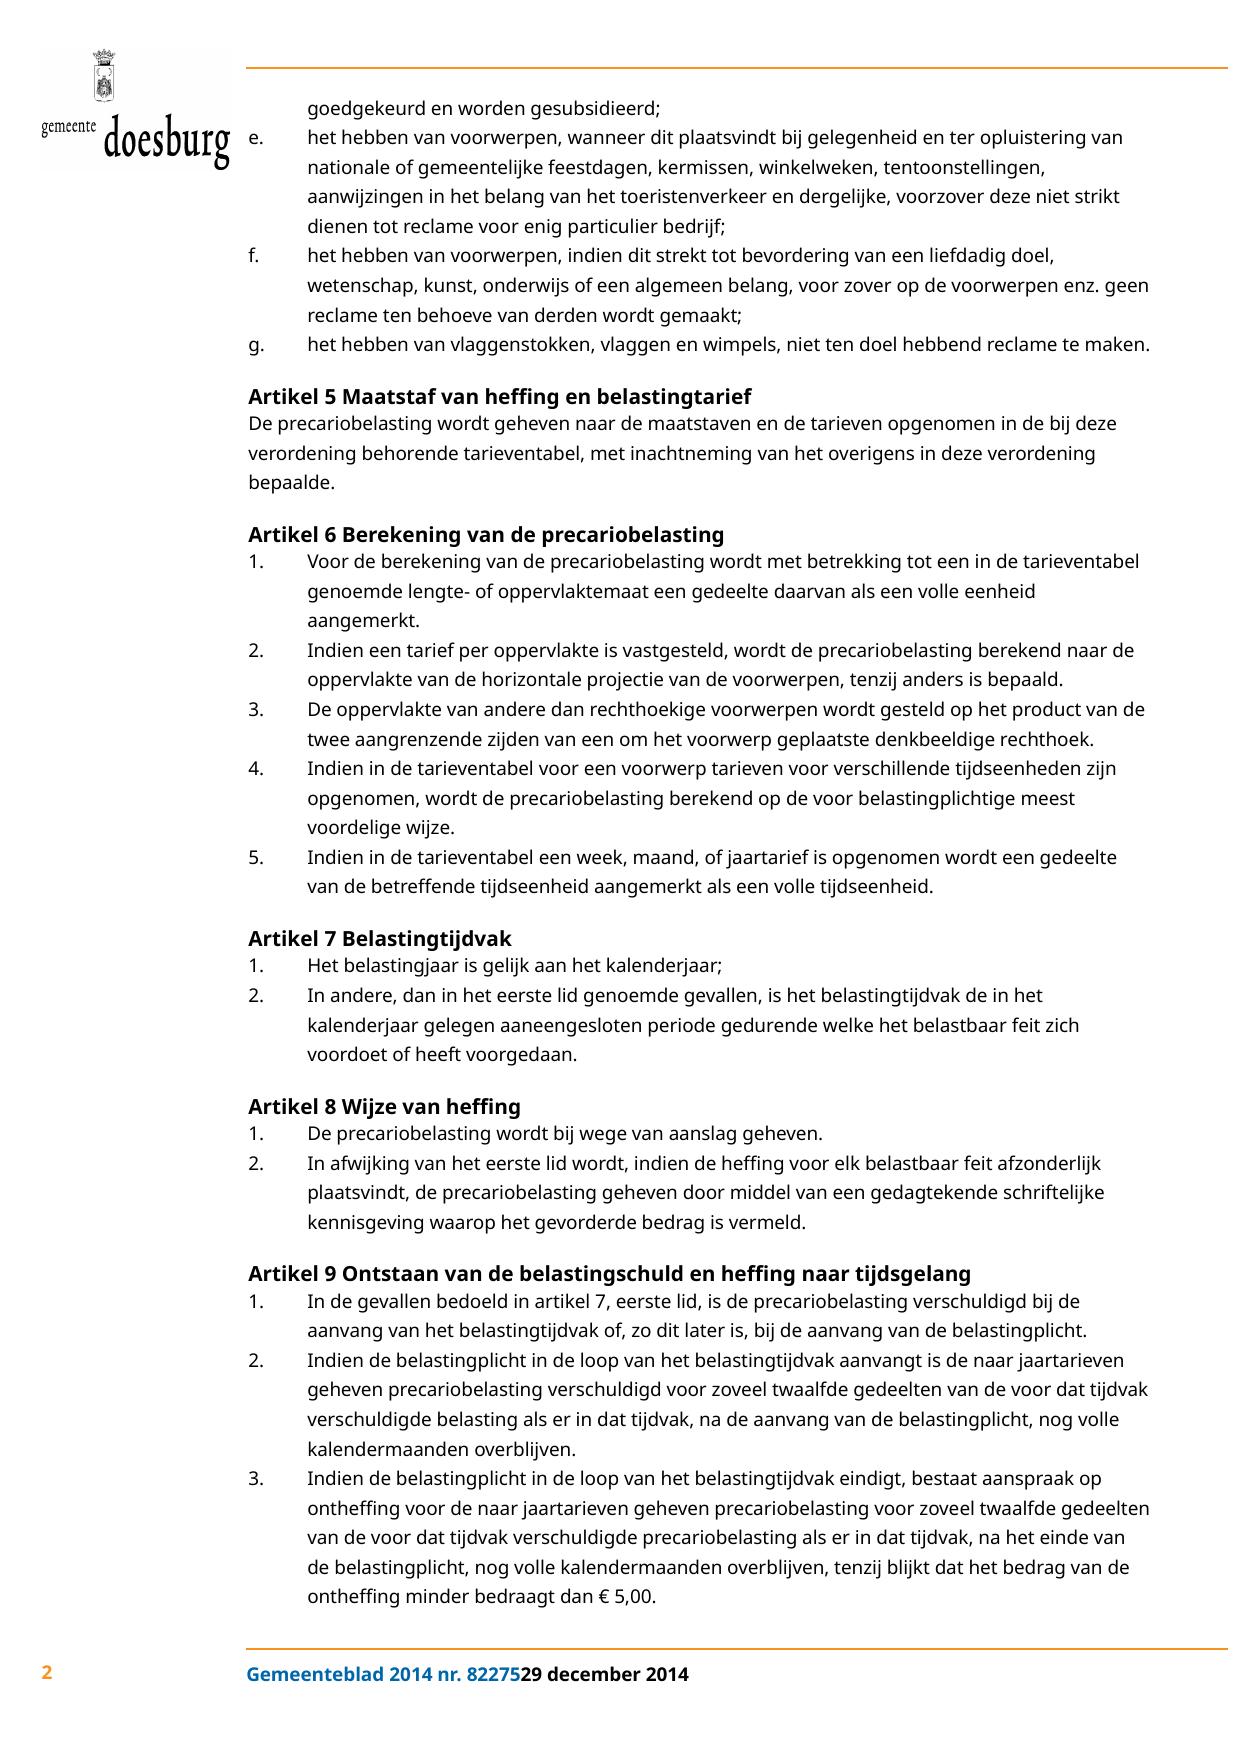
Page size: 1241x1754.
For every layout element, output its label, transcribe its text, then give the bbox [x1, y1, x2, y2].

list In afwijking van het eerste lid wordt, indien de heffing voor elk belastbaar feit afzonderlijk plaatsvindt, de precariobelasting geheven door middel van een gedagtekende schriftelijke kennisgeving waarop het gevorderde bedrag is vermeld. [248, 1150, 1152, 1235]
list In andere, dan in het eerste lid genoemde gevallen, is het belastingtijdvak de in het kalenderjaar gelegen aaneengesloten periode gedurende welke het belastbaar feit zich voordoet of heeft voorgedaan. [248, 982, 1152, 1067]
list Indien in de tarieventabel voor een voorwerp tarieven voor verschillende tijdseenheden zijn opgenomen, wordt de precariobelasting berekend op de voor belastingplichtige meest voordelige wijze. [248, 755, 1152, 840]
list Indien een tarief per oppervlakte is vastgesteld, wordt de precariobelasting berekend naar de oppervlakte van de horizontale projectie van de voorwerpen, tenzij anders is bepaald. [248, 637, 1152, 692]
text Artikel 7 Belastingtijdvak [248, 924, 1152, 953]
picture [41, 47, 231, 172]
list Het belastingjaar is gelijk aan het kalenderjaar; [248, 953, 1152, 978]
list het hebben van vlaggenstokken, vlaggen en wimpels, niet ten doel hebbend reclame te maken. [248, 331, 1152, 357]
list De precariobelasting wordt bij wege van aanslag geheven. [248, 1120, 1152, 1146]
text De precariobelasting wordt geheven naar de maatstaven en de tarieven opgenomen in de bij deze verordening behorende tarieventabel, met inachtneming van het overigens in deze verordening bepaalde. [248, 410, 1152, 495]
list goedgekeurd en worden gesubsidieerd; [248, 95, 1152, 121]
list Indien de belastingplicht in de loop van het belastingtijdvak eindigt, bestaat aanspraak op ontheffing voor de naar jaartarieven geheven precariobelasting voor zoveel twaalfde gedeelten van de voor dat tijdvak verschuldigde precariobelasting als er in dat tijdvak, na het einde van de belastingplicht, nog volle kalendermaanden overblijven, tenzij blijkt dat het bedrag van de ontheffing minder bedraagt dan € 5,00. [248, 1465, 1152, 1609]
text Artikel 5 Maatstaf van heffing en belastingtarief [248, 382, 1152, 410]
list In de gevallen bedoeld in artikel 7, eerste lid, is de precariobelasting verschuldigd bij de aanvang van het belastingtijdvak of, zo dit later is, bij de aanvang van de belastingplicht. [248, 1288, 1152, 1343]
list De oppervlakte van andere dan rechthoekige voorwerpen wordt gesteld op het product van de twee aangrenzende zijden van een om het voorwerp geplaatste denkbeeldige rechthoek. [248, 696, 1152, 752]
list Indien de belastingplicht in de loop van het belastingtijdvak aanvangt is de naar jaartarieven geheven precariobelasting verschuldigd voor zoveel twaalfde gedeelten van de voor dat tijdvak verschuldigde belasting als er in dat tijdvak, na de aanvang van de belastingplicht, nog volle kalendermaanden overblijven. [248, 1347, 1152, 1461]
list het hebben van voorwerpen, indien dit strekt tot bevordering van een liefdadig doel, wetenschap, kunst, onderwijs of een algemeen belang, voor zover op de voorwerpen enz. geen reclame ten behoeve van derden wordt gemaakt; [248, 243, 1152, 328]
list Indien in de tarieventabel een week, maand, of jaartarief is opgenomen wordt een gedeelte van de betreffende tijdseenheid aangemerkt als een volle tijdseenheid. [248, 844, 1152, 899]
text Artikel 6 Berekening van de precariobelasting [248, 520, 1152, 548]
list Voor de berekening van de precariobelasting wordt met betrekking tot een in de tarieventabel genoemde lengte- of oppervlaktemaat een gedeelte daarvan als een volle eenheid aangemerkt. [248, 548, 1152, 633]
text Artikel 8 Wijze van heffing [248, 1092, 1152, 1120]
list het hebben van voorwerpen, wanneer dit plaatsvindt bij gelegenheid en ter opluistering van nationale of gemeentelijke feestdagen, kermissen, winkelweken, tentoonstellingen, aanwijzingen in het belang van het toeristenverkeer en dergelijke, voorzover deze niet strikt dienen tot reclame voor enig particulier bedrijf; [248, 124, 1152, 239]
text Artikel 9 Ontstaan van de belastingschuld en heffing naar tijdsgelang [248, 1259, 1152, 1288]
